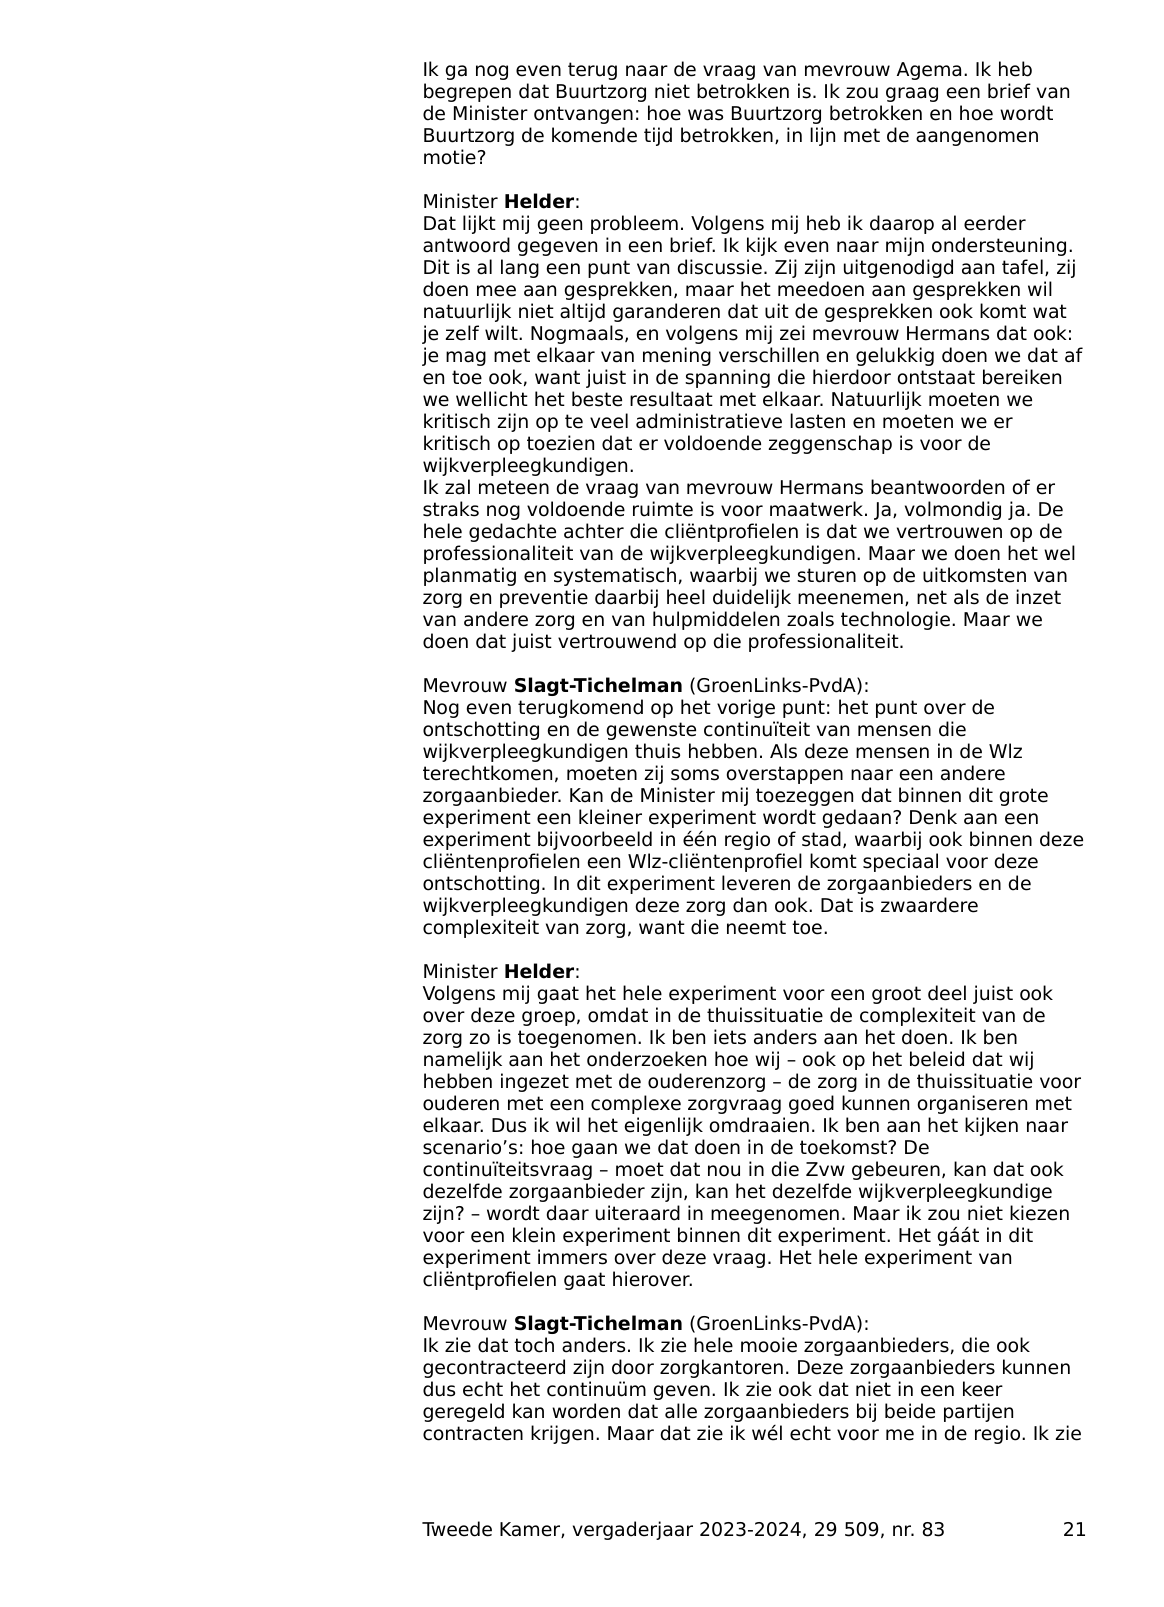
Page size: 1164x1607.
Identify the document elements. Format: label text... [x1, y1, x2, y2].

text Dat lijkt mij geen probleem. Volgens mij heb ik daarop al eerder antwoord gegeven in een brief. Ik kijk even naar mijn ondersteuning. Dit is al lang een punt van discussie. Zij zijn uitgenodigd aan tafel, zij doen mee aan gesprekken, maar het meedoen aan gesprekken wil natuurlijk niet altijd garanderen dat uit de gesprekken ook komt wat je zelf wilt. Nogmaals, en volgens mij zei mevrouw Hermans dat ook: je mag met elkaar van mening verschillen en gelukkig doen we dat af en toe ook, want juist in de spanning die hierdoor ontstaat bereiken we wellicht het beste resultaat met elkaar. Natuurlijk moeten we kritisch zijn op te veel administratieve lasten en moeten we er kritisch op toezien dat er voldoende zeggenschap is voor de wijkverpleegkundigen. [422, 213, 1087, 477]
text Minister Helder: [422, 191, 1087, 213]
text Ik ga nog even terug naar de vraag van mevrouw Agema. Ik heb begrepen dat Buurtzorg niet betrokken is. Ik zou graag een brief van de Minister ontvangen: hoe was Buurtzorg betrokken en hoe wordt Buurtzorg de komende tijd betrokken, in lijn met de aangenomen motie? [422, 59, 1087, 169]
text Nog even terugkomend op het vorige punt: het punt over de ontschotting en de gewenste continuïteit van mensen die wijkverpleegkundigen thuis hebben. Als deze mensen in de Wlz terechtkomen, moeten zij soms overstappen naar een andere zorgaanbieder. Kan de Minister mij toezeggen dat binnen dit grote experiment een kleiner experiment wordt gedaan? Denk aan een experiment bijvoorbeeld in één regio of stad, waarbij ook binnen deze cliëntenprofielen een Wlz-cliëntenprofiel komt speciaal voor deze ontschotting. In dit experiment leveren de zorgaanbieders en de wijkverpleegkundigen deze zorg dan ook. Dat is zwaardere complexiteit van zorg, want die neemt toe. [422, 697, 1087, 939]
text Ik zal meteen de vraag van mevrouw Hermans beantwoorden of er straks nog voldoende ruimte is voor maatwerk. Ja, volmondig ja. De hele gedachte achter die cliëntprofielen is dat we vertrouwen op de professionaliteit van de wijkverpleegkundigen. Maar we doen het wel planmatig en systematisch, waarbij we sturen op de uitkomsten van zorg en preventie daarbij heel duidelijk meenemen, net als de inzet van andere zorg en van hulpmiddelen zoals technologie. Maar we doen dat juist vertrouwend op die professionaliteit. [422, 477, 1087, 653]
text Ik zie dat toch anders. Ik zie hele mooie zorgaanbieders, die ook gecontracteerd zijn door zorgkantoren. Deze zorgaanbieders kunnen dus echt het continuüm geven. Ik zie ook dat niet in een keer geregeld kan worden dat alle zorgaanbieders bij beide partijen contracten krijgen. Maar dat zie ik wél echt voor me in de regio. Ik zie [422, 1335, 1087, 1444]
text Mevrouw Slagt-Tichelman (GroenLinks-PvdA): [422, 1313, 1087, 1335]
text Volgens mij gaat het hele experiment voor een groot deel juist ook over deze groep, omdat in de thuissituatie de complexiteit van de zorg zo is toegenomen. Ik ben iets anders aan het doen. Ik ben namelijk aan het onderzoeken hoe wij – ook op het beleid dat wij hebben ingezet met de ouderenzorg – de zorg in de thuissituatie voor ouderen met een complexe zorgvraag goed kunnen organiseren met elkaar. Dus ik wil het eigenlijk omdraaien. Ik ben aan het kijken naar scenario’s: hoe gaan we dat doen in de toekomst? De continuïteitsvraag – moet dat nou in die Zvw gebeuren, kan dat ook dezelfde zorgaanbieder zijn, kan het dezelfde wijkverpleegkundige zijn? – wordt daar uiteraard in meegenomen. Maar ik zou niet kiezen voor een klein experiment binnen dit experiment. Het gáát in dit experiment immers over deze vraag. Het hele experiment van cliëntprofielen gaat hierover. [422, 983, 1087, 1291]
text Mevrouw Slagt-Tichelman (GroenLinks-PvdA): [422, 675, 1087, 697]
text Minister Helder: [422, 961, 1087, 983]
